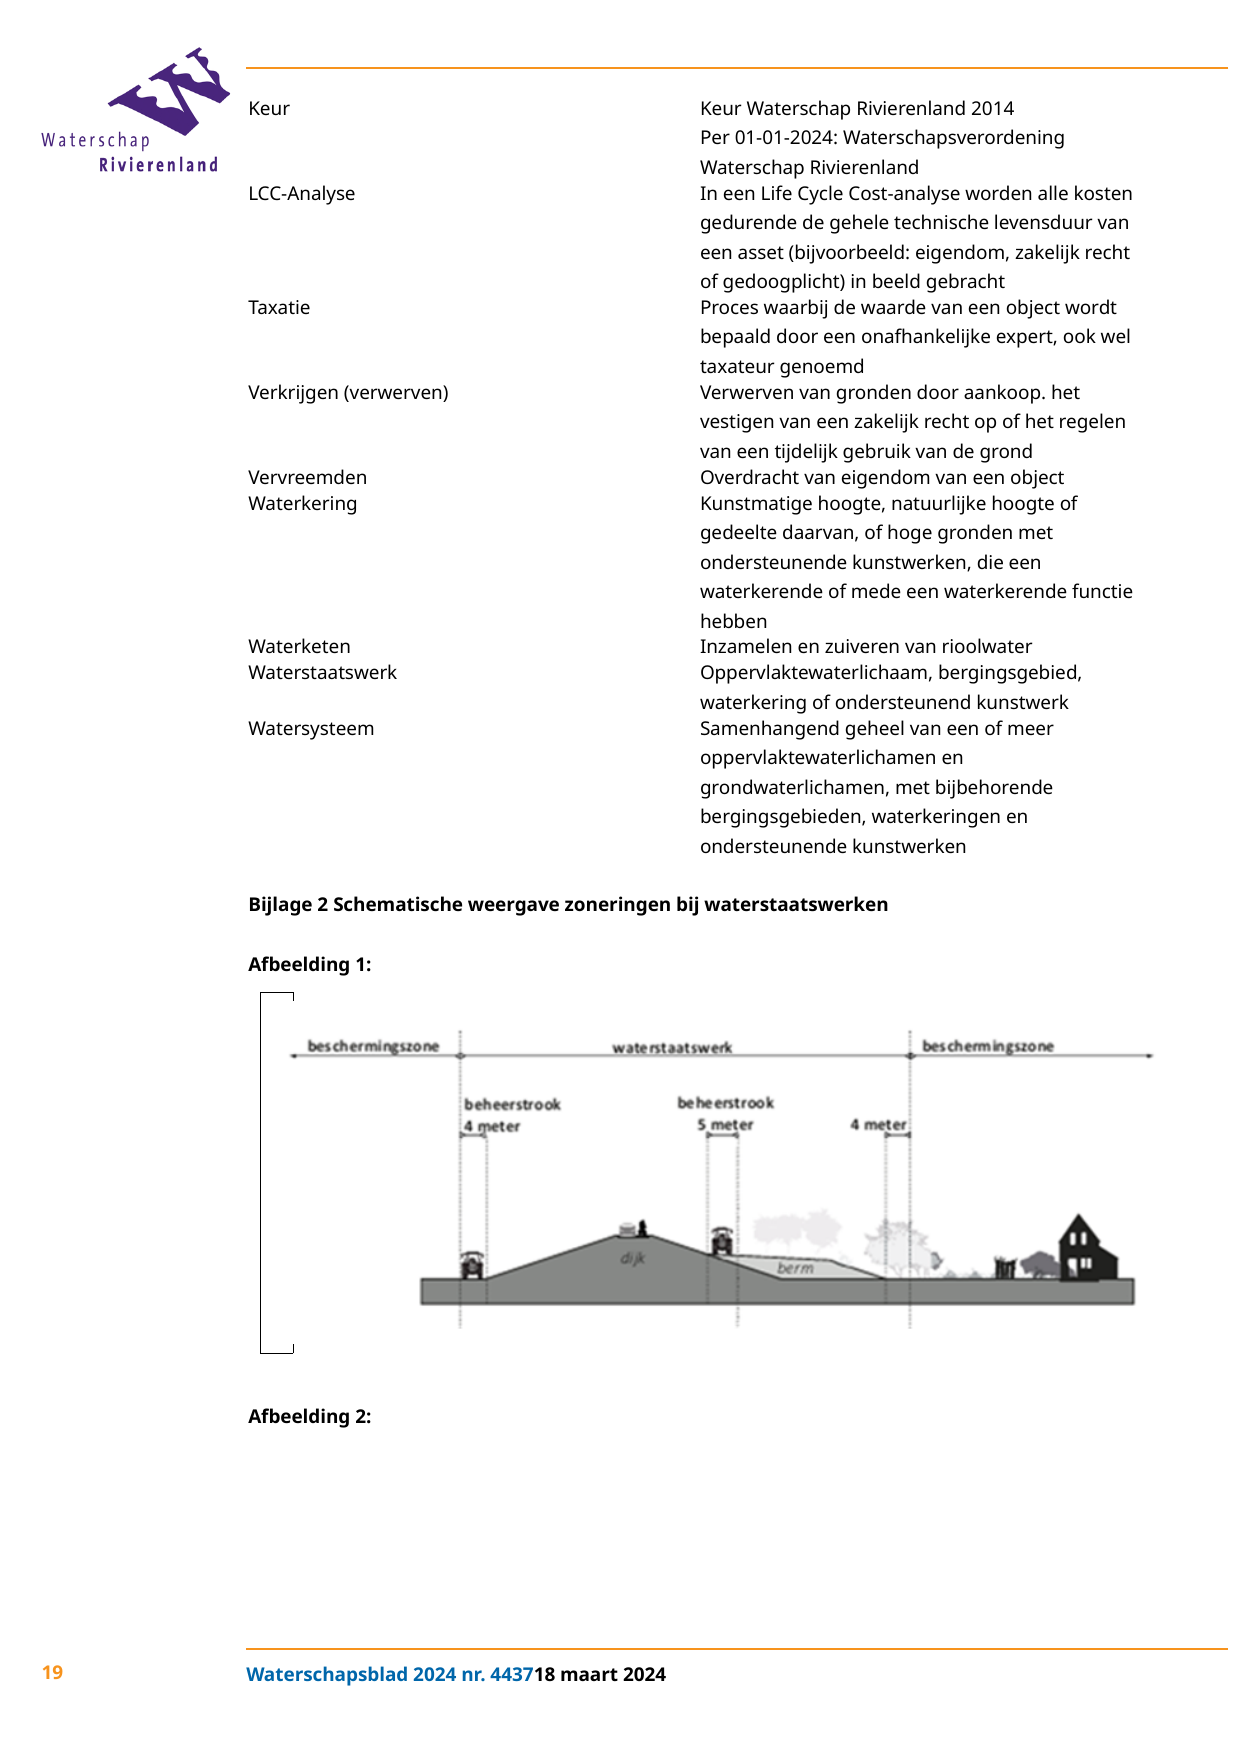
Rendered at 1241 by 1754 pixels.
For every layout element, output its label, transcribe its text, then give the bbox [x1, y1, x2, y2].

picture [41, 47, 231, 172]
table_cell In een Life Cycle Cost-analyse worden alle kosten gedurende de gehele technische levensduur van een asset (bijvoorbeeld: eigendom, zakelijk recht of gedoogplicht) in beeld gebracht [700, 180, 1152, 294]
table_cell Kunstmatige hoogte, natuurlijke hoogte of gedeelte daarvan, of hoge gronden met ondersteunende kunstwerken, die een waterkerende of mede een waterkerende functie hebben [700, 490, 1152, 634]
table_cell Watersysteem [248, 715, 700, 859]
table_cell Verkrijgen (verwerven) [248, 379, 700, 464]
table_cell Vervreemden [248, 464, 700, 490]
picture [268, 1001, 1173, 1344]
table_cell Waterkering [248, 490, 700, 634]
table_cell Waterketen [248, 634, 700, 659]
table_cell Waterstaatswerk [248, 660, 700, 715]
table_cell Keur Waterschap Rivierenland 2014 Per 01-01-2024: Waterschapsverordening Waterschap Rivierenland [700, 95, 1152, 180]
table_cell Overdracht van eigendom van een object [700, 464, 1152, 490]
text Afbeelding 2: [248, 1404, 1152, 1429]
table_cell Samenhangend geheel van een of meer oppervlaktewaterlichamen en grondwaterlichamen, met bijbehorende bergingsgebieden, waterkeringen en ondersteunende kunstwerken [700, 715, 1152, 859]
table_cell Taxatie [248, 294, 700, 379]
table_cell Verwerven van gronden door aankoop. het vestigen van een zakelijk recht op of het regelen van een tijdelijk gebruik van de grond [700, 379, 1152, 464]
table_cell Proces waarbij de waarde van een object wordt bepaald door een onafhankelijke expert, ook wel taxateur genoemd [700, 294, 1152, 379]
table_cell Keur [248, 95, 700, 180]
text Bijlage 2 Schematische weergave zoneringen bij waterstaatswerken [248, 892, 1152, 917]
table_cell Oppervlaktewaterlichaam, bergingsgebied, waterkering of ondersteunend kunstwerk [700, 660, 1152, 715]
text Afbeelding 1: [248, 951, 1152, 977]
table_cell Inzamelen en zuiveren van rioolwater [700, 634, 1152, 659]
table_cell LCC-Analyse [248, 180, 700, 294]
